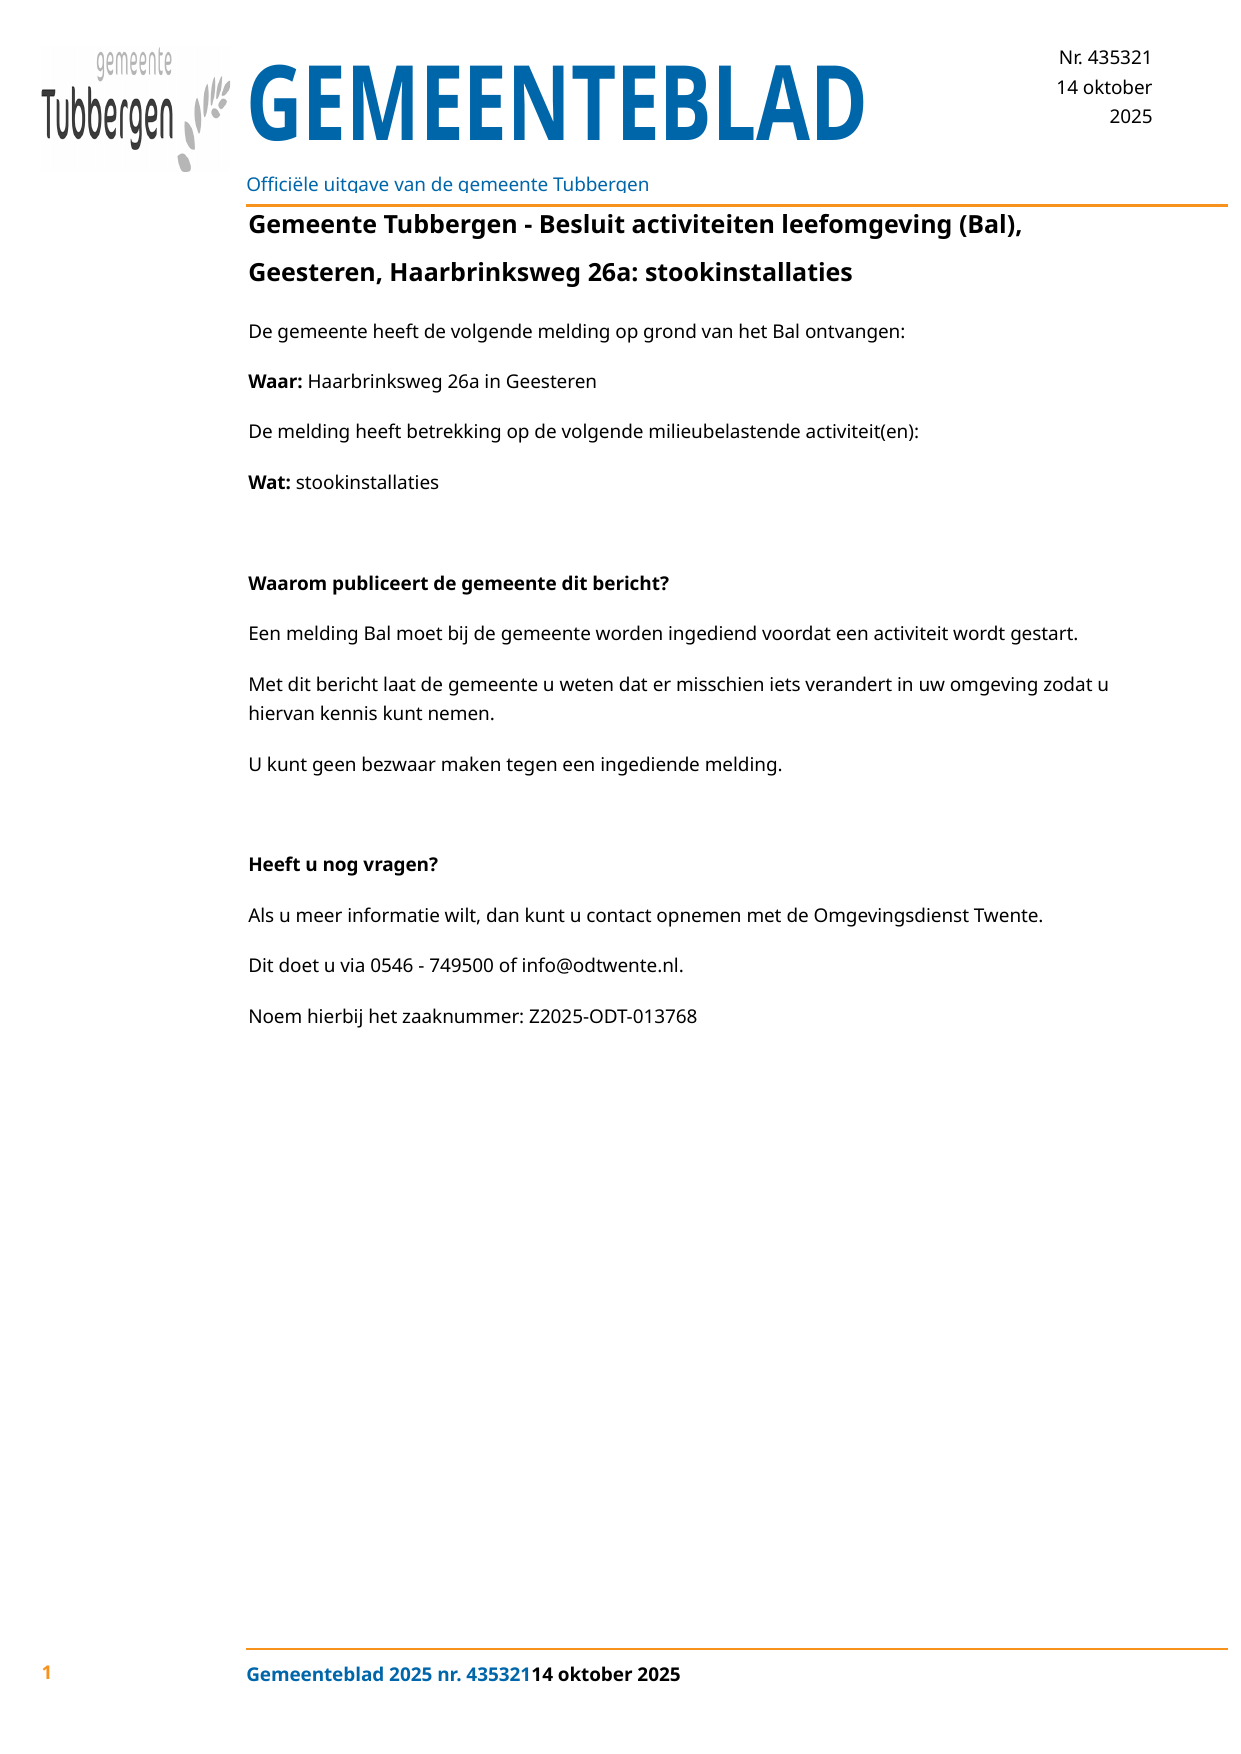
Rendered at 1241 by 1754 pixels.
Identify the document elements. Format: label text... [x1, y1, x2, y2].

text De gemeente heeft de volgende melding op grond van het Bal ontvangen: [248, 318, 1152, 344]
text Als u meer informatie wilt, dan kunt u contact opnemen met de Omgevingsdienst Twente. [248, 902, 1152, 928]
text Een melding Bal moet bij de gemeente worden ingediend voordat een activiteit wordt gestart. [248, 620, 1152, 646]
text Wat: stookinstallaties [248, 469, 1152, 495]
text Noem hierbij het zaaknummer: Z2025-ODT-013768 [248, 1003, 1152, 1029]
text Waarom publiceert de gemeente dit bericht? [248, 570, 1152, 596]
text Gemeente Tubbergen - Besluit activiteiten leefomgeving (Bal), Geesteren, Haarbrinksweg 26a: stookinstallaties [248, 207, 1152, 288]
text De melding heeft betrekking op de volgende milieubelastende activiteit(en): [248, 419, 1152, 444]
picture [41, 47, 231, 172]
text Dit doet u via 0546 - 749500 of info@odtwente.nl. [248, 952, 1152, 978]
text Waar: Haarbrinksweg 26a in Geesteren [248, 368, 1152, 394]
text U kunt geen bezwaar maken tegen een ingediende melding. [248, 751, 1152, 777]
text Heeft u nog vragen? [248, 852, 1152, 877]
text Met dit bericht laat de gemeente u weten dat er misschien iets verandert in uw omgeving zodat u hiervan kennis kunt nemen. [248, 671, 1152, 726]
